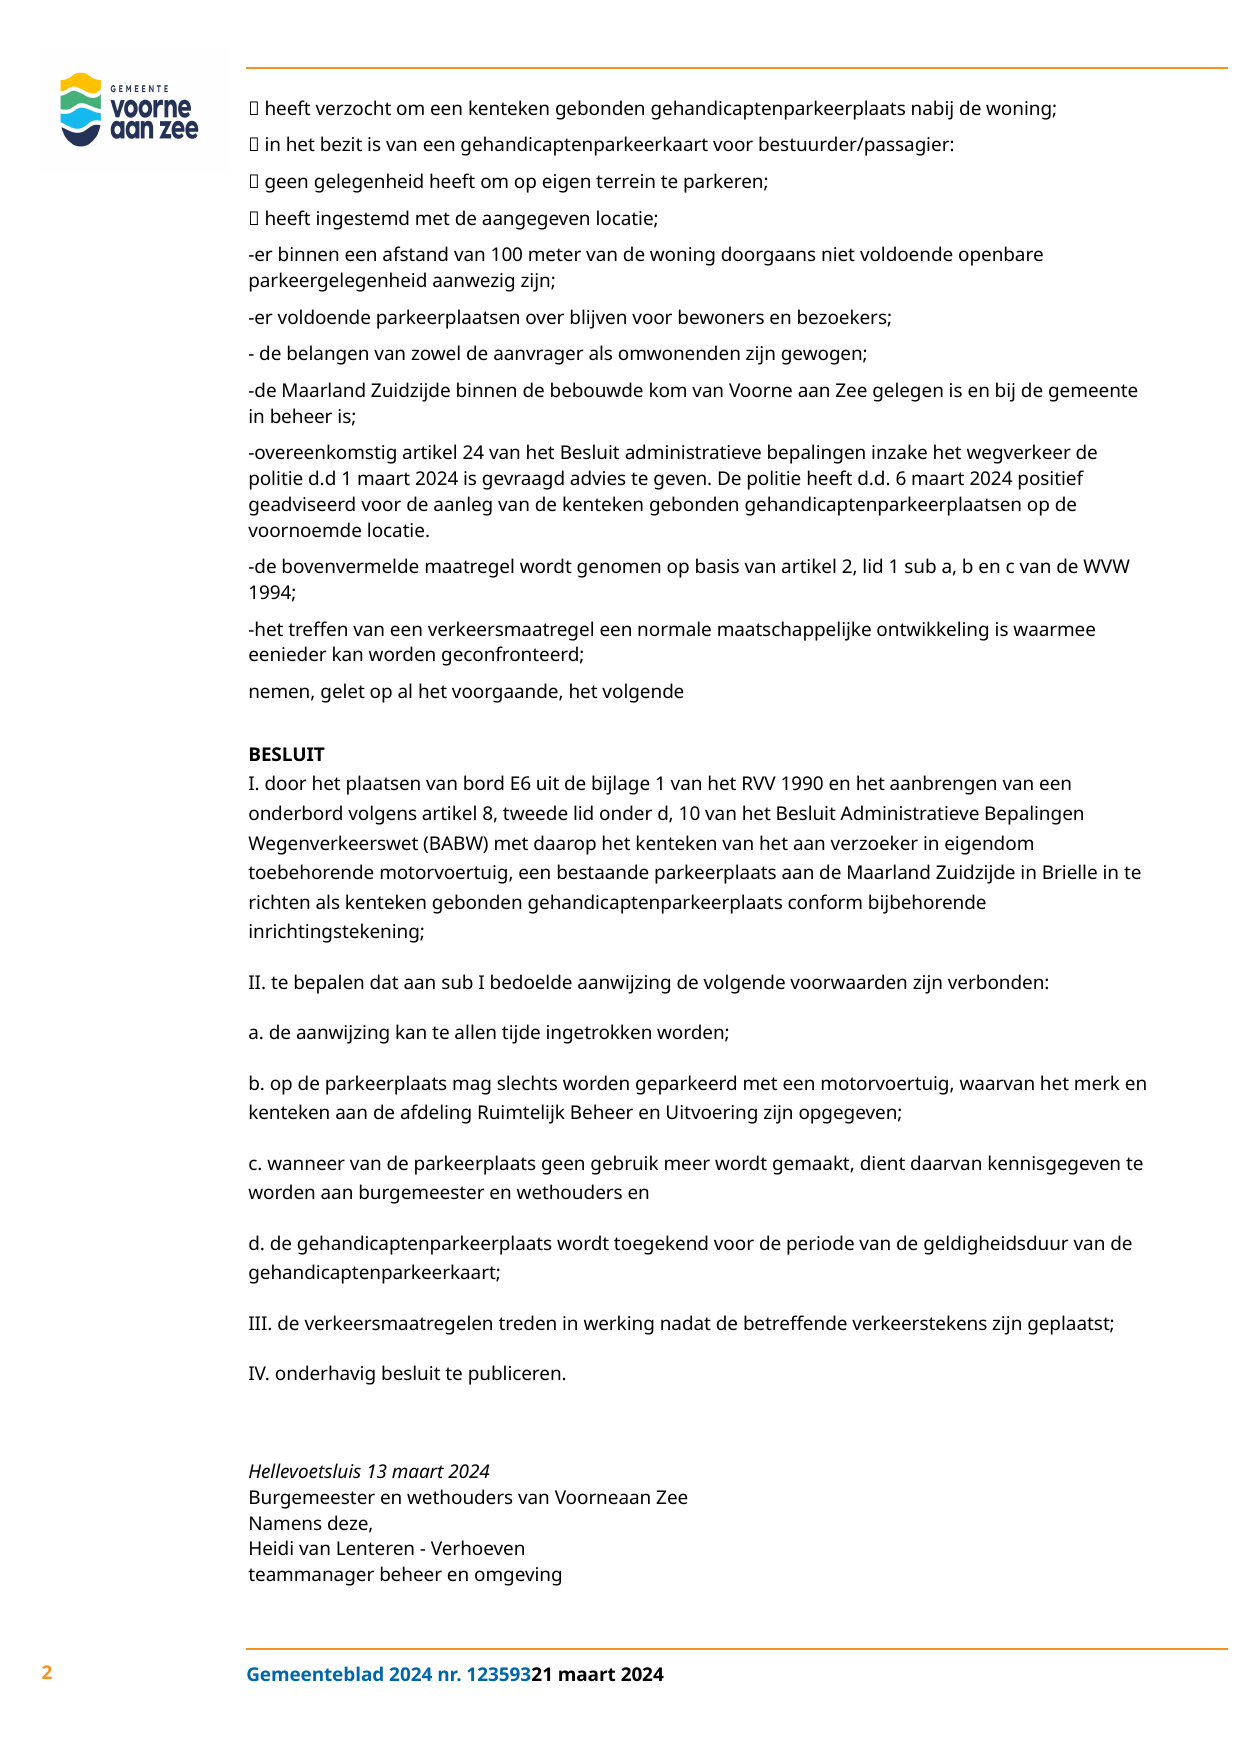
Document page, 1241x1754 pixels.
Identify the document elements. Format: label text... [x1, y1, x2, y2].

text -er binnen een afstand van 100 meter van de woning doorgaans niet voldoende openbare parkeergelegenheid aanwezig zijn; [248, 241, 1152, 293]
text Heidi van Lenteren - Verhoeven [248, 1536, 1152, 1561]
text -de Maarland Zuidzijde binnen de bebouwde kom van Voorne aan Zee gelegen is en bij de gemeente in beheer is; [248, 377, 1152, 429]
text -er voldoende parkeerplaatsen over blijven voor bewoners en bezoekers; [248, 304, 1152, 329]
text a. de aanwijzing kan te allen tijde ingetrokken worden; [248, 1019, 1152, 1045]
text teammanager beheer en omgeving [248, 1561, 1152, 1587]
text c. wanneer van de parkeerplaats geen gebruik meer wordt gemaakt, dient daarvan kennisgegeven te worden aan burgemeester en wethouders en [248, 1150, 1152, 1205]
text b. op de parkeerplaats mag slechts worden geparkeerd met een motorvoertuig, waarvan het merk en kenteken aan de afdeling Ruimtelijk Beheer en Uitvoering zijn opgegeven; [248, 1070, 1152, 1125]
text - de belangen van zowel de aanvrager als omwonenden zijn gewogen; [248, 341, 1152, 366]
text  geen gelegenheid heeft om op eigen terrein te parkeren; [248, 168, 1152, 194]
text IV. onderhavig besluit te publiceren. [248, 1360, 1152, 1386]
text  heeft verzocht om een kenteken gebonden gehandicaptenparkeerplaats nabij de woning; [248, 95, 1152, 121]
text Hellevoetsluis 13 maart 2024 [248, 1458, 1152, 1484]
text BESLUIT [248, 741, 1152, 767]
text Namens deze, [248, 1510, 1152, 1536]
text III. de verkeersmaatregelen treden in werking nadat de betreffende verkeerstekens zijn geplaatst; [248, 1310, 1152, 1335]
text II. te bepalen dat aan sub I bedoelde aanwijzing de volgende voorwaarden zijn verbonden: [248, 969, 1152, 994]
text nemen, gelet op al het voorgaande, het volgende [248, 678, 1152, 704]
text -het treffen van een verkeersmaatregel een normale maatschappelijke ontwikkeling is waarmee eenieder kan worden geconfronteerd; [248, 616, 1152, 667]
text  in het bezit is van een gehandicaptenparkeerkaart voor bestuurder/passagier: [248, 131, 1152, 157]
text -de bovenvermelde maatregel wordt genomen op basis van artikel 2, lid 1 sub a, b en c van de WVW 1994; [248, 553, 1152, 605]
text d. de gehandicaptenparkeerplaats wordt toegekend voor de periode van de geldigheidsduur van de gehandicaptenparkeerkaart; [248, 1230, 1152, 1285]
text I. door het plaatsen van bord E6 uit de bijlage 1 van het RVV 1990 en het aanbrengen van een onderbord volgens artikel 8, tweede lid onder d, 10 van het Besluit Administratieve Bepalingen Wegenverkeerswet (BABW) met daarop het kenteken van het aan verzoeker in eigendom toebehorende motorvoertuig, een bestaande parkeerplaats aan de Maarland Zuidzijde in Brielle in te richten als kenteken gebonden gehandicaptenparkeerplaats conform bijbehorende inrichtingstekening; [248, 771, 1152, 944]
text -overeenkomstig artikel 24 van het Besluit administratieve bepalingen inzake het wegverkeer de politie d.d 1 maart 2024 is gevraagd advies te geven. De politie heeft d.d. 6 maart 2024 positief geadviseerd voor de aanleg van de kenteken gebonden gehandicaptenparkeerplaatsen op de voornoemde locatie. [248, 439, 1152, 542]
picture [41, 47, 231, 172]
text Burgemeester en wethouders van Voorneaan Zee [248, 1484, 1152, 1510]
text  heeft ingestemd met de aangegeven locatie; [248, 205, 1152, 231]
